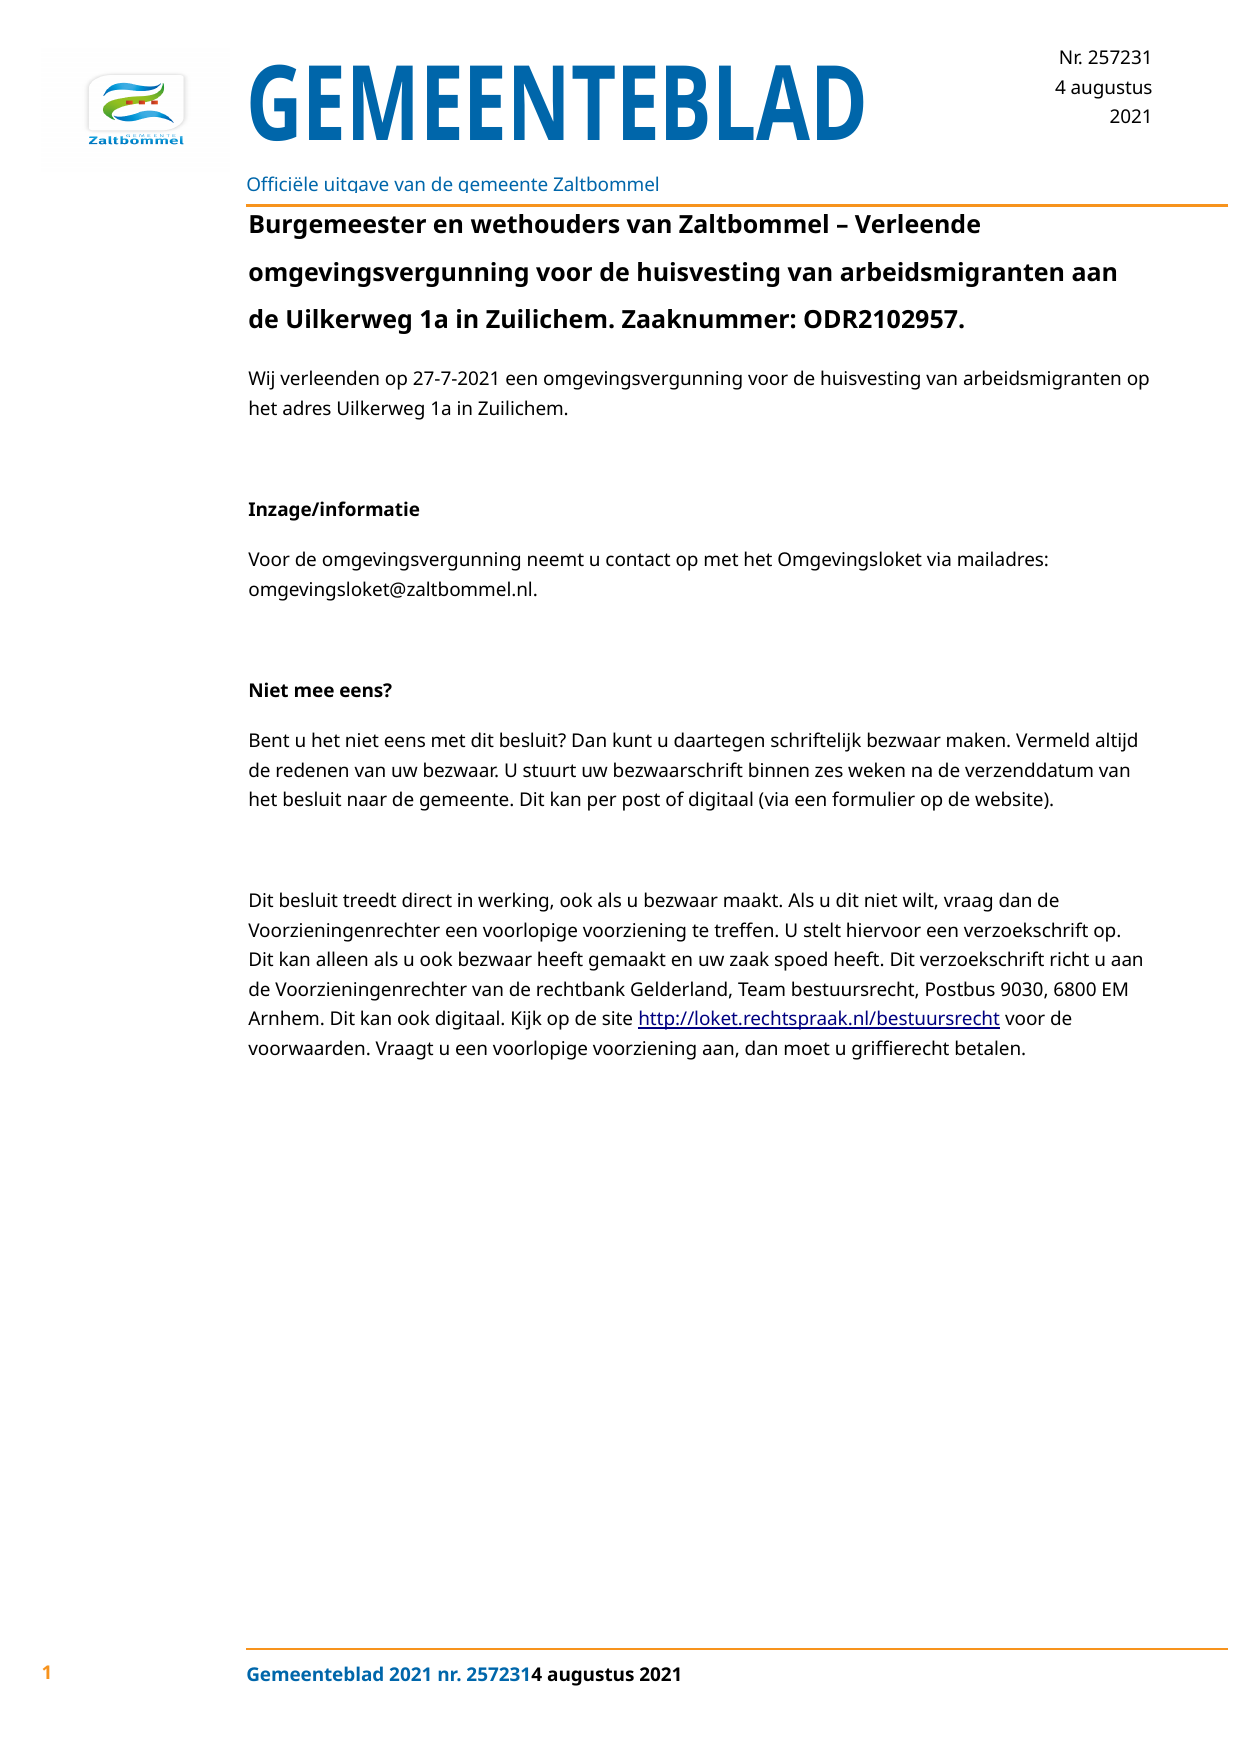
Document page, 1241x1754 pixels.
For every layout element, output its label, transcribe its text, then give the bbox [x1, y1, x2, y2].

text Inzage/informatie [248, 496, 1152, 522]
text Bent u het niet eens met dit besluit? Dan kunt u daartegen schriftelijk bezwaar maken. Vermeld altijd de redenen van uw bezwaar. U stuurt uw bezwaarschrift binnen zes weken na de verzenddatum van het besluit naar de gemeente. Dit kan per post of digitaal (via een formulier op de website). [248, 727, 1152, 812]
picture [41, 47, 231, 172]
text Burgemeester en wethouders van Zaltbommel – Verleende omgevingsvergunning voor de huisvesting van arbeidsmigranten aan de Uilkerweg 1a in Zuilichem. Zaaknummer: ODR2102957. [248, 207, 1152, 336]
text Niet mee eens? [248, 677, 1152, 702]
text Dit besluit treedt direct in werking, ook als u bezwaar maakt. Als u dit niet wilt, vraag dan de Voorzieningenrechter een voorlopige voorziening te treffen. U stelt hiervoor een verzoekschrift op. Dit kan alleen als u ook bezwaar heeft gemaakt en uw zaak spoed heeft. Dit verzoekschrift richt u aan de Voorzieningenrechter van de rechtbank Gelderland, Team bestuursrecht, Postbus 9030, 6800 EM Arnhem. Dit kan ook digitaal. Kijk op de site http://loket.rechtspraak.nl/bestuursrecht voor de voorwaarden. Vraagt u een voorlopige voorziening aan, dan moet u griffierecht betalen. [248, 887, 1152, 1061]
text Voor de omgevingsvergunning neemt u contact op met het Omgevingsloket via mailadres: omgevingsloket@zaltbommel.nl. [248, 546, 1152, 602]
text Wij verleenden op 27-7-2021 een omgevingsvergunning voor de huisvesting van arbeidsmigranten op het adres Uilkerweg 1a in Zuilichem. [248, 366, 1152, 421]
